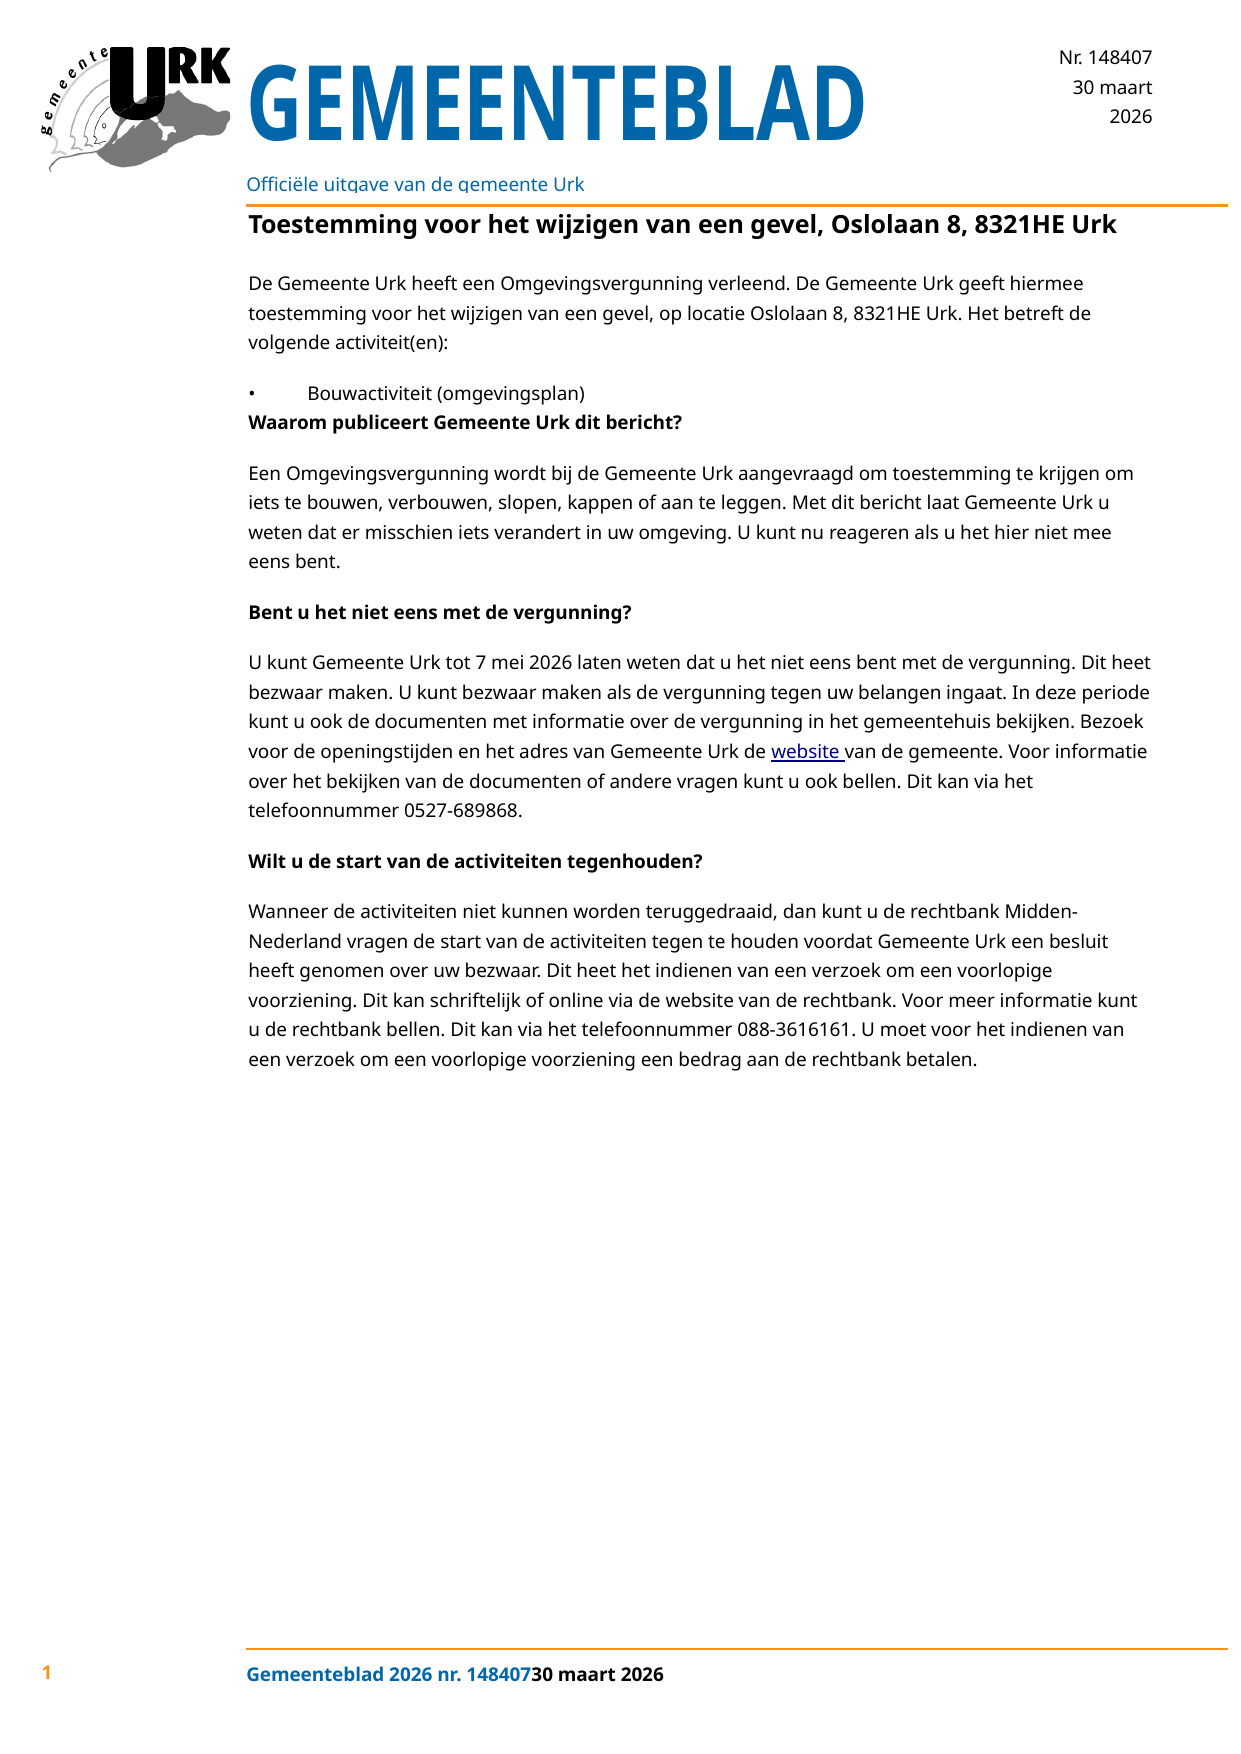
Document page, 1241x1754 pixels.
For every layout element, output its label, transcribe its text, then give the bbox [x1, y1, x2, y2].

text Wilt u de start van de activiteiten tegenhouden? [248, 848, 1152, 873]
text Waarom publiceert Gemeente Urk dit bericht? [248, 409, 1152, 435]
list Bouwactiviteit (omgevingsplan) [248, 380, 1152, 406]
text Wanneer de activiteiten niet kunnen worden teruggedraaid, dan kunt u de rechtbank Midden-Nederland vragen de start van de activiteiten tegen te houden voordat Gemeente Urk een besluit heeft genomen over uw bezwaar. Dit heet het indienen van een verzoek om een voorlopige voorziening. Dit kan schriftelijk of online via de website van de rechtbank. Voor meer informatie kunt u de rechtbank bellen. Dit kan via het telefoonnummer 088-3616161. U moet voor het indienen van een verzoek om een voorlopige voorziening een bedrag aan de rechtbank betalen. [248, 898, 1152, 1072]
text De Gemeente Urk heeft een Omgevingsvergunning verleend. De Gemeente Urk geeft hiermee toestemming voor het wijzigen van een gevel, op locatie Oslolaan 8, 8321HE Urk. Het betreft de volgende activiteit(en): [248, 270, 1152, 355]
picture [41, 47, 231, 172]
text Een Omgevingsvergunning wordt bij de Gemeente Urk aangevraagd om toestemming te krijgen om iets te bouwen, verbouwen, slopen, kappen of aan te leggen. Met dit bericht laat Gemeente Urk u weten dat er misschien iets verandert in uw omgeving. U kunt nu reageren als u het hier niet mee eens bent. [248, 460, 1152, 574]
text Bent u het niet eens met de vergunning? [248, 599, 1152, 625]
text Toestemming voor het wijzigen van een gevel, Oslolaan 8, 8321HE Urk [248, 207, 1152, 241]
text U kunt Gemeente Urk tot 7 mei 2026 laten weten dat u het niet eens bent met de vergunning. Dit heet bezwaar maken. U kunt bezwaar maken als de vergunning tegen uw belangen ingaat. In deze periode kunt u ook de documenten met informatie over de vergunning in het gemeentehuis bekijken. Bezoek voor de openingstijden en het adres van Gemeente Urk de website van de gemeente. Voor informatie over het bekijken van de documenten of andere vragen kunt u ook bellen. Dit kan via het telefoonnummer 0527-689868. [248, 649, 1152, 823]
